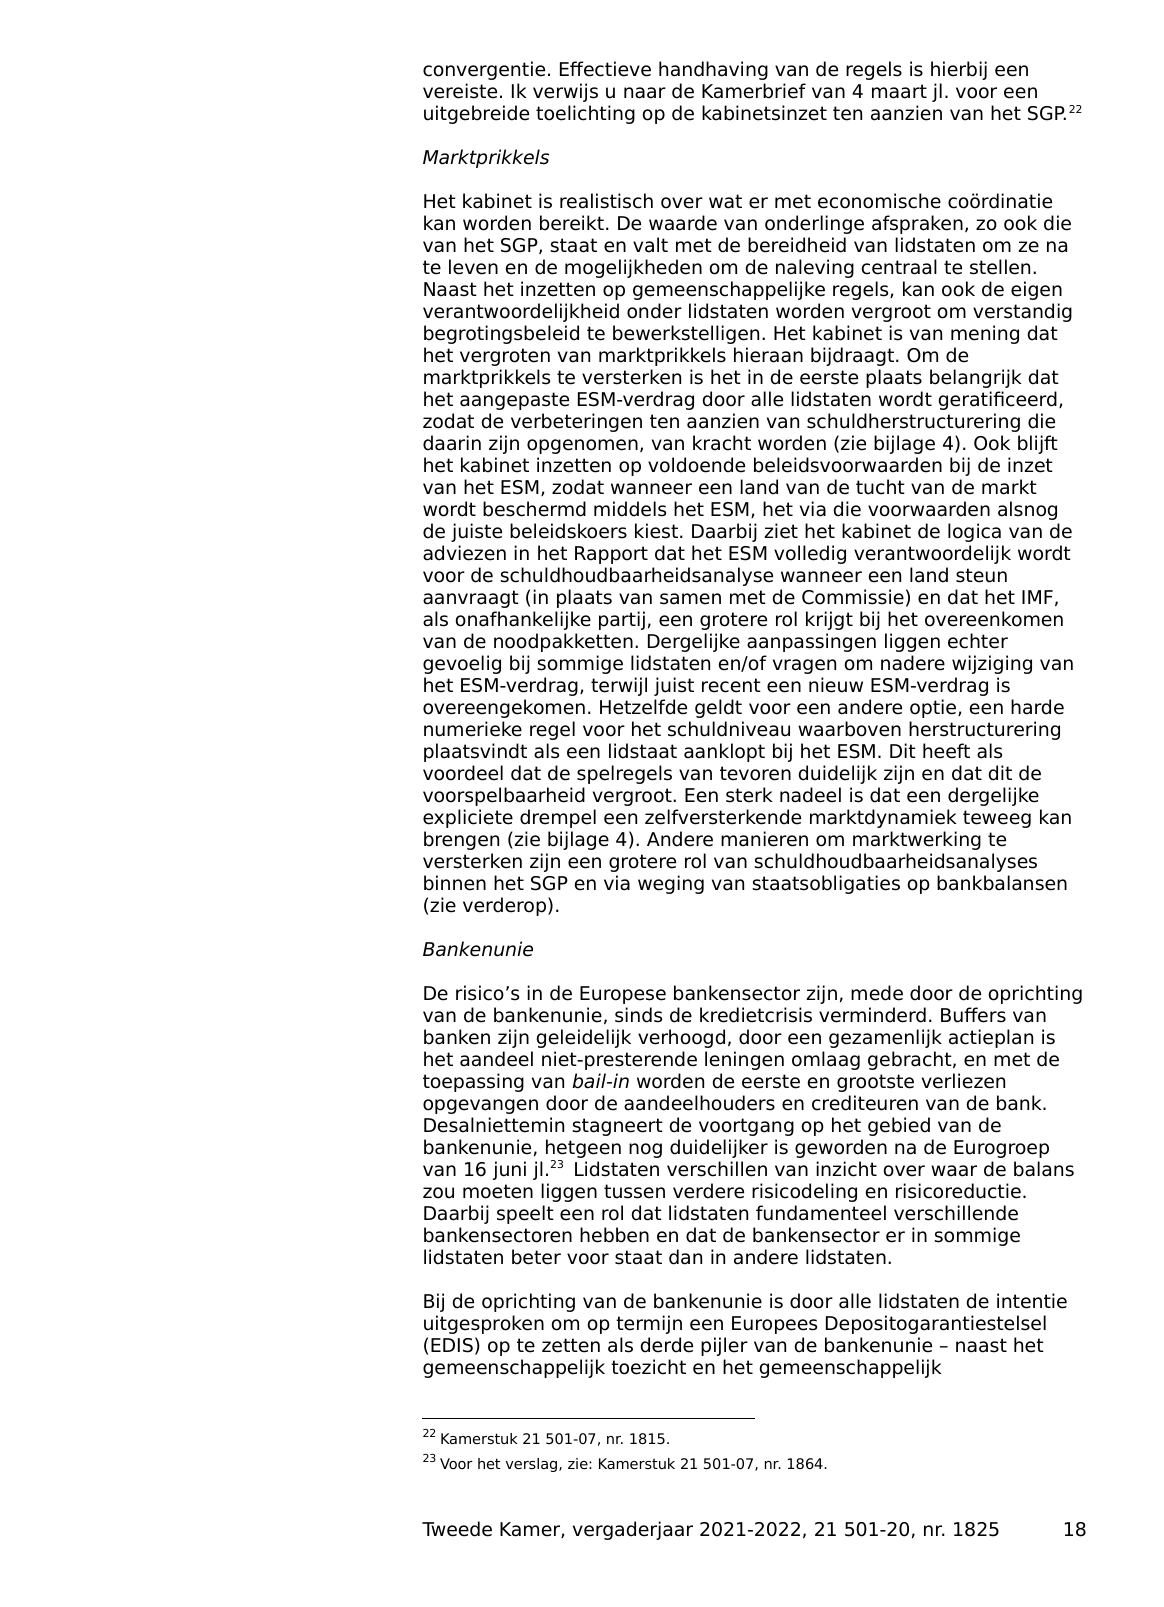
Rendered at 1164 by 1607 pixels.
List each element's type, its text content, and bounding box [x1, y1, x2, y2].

text Voor het verslag, zie: Kamerstuk 21 501-07, nr. 1864. [422, 1452, 1087, 1474]
subtitle Marktprikkels [422, 147, 1087, 169]
text convergentie. Effectieve handhaving van de regels is hierbij een vereiste. Ik verwijs u naar de Kamerbrief van 4 maart jl. voor een uitgebreide toelichting op de kabinetsinzet ten aanzien van het SGP. [422, 59, 1087, 125]
text Bij de oprichting van de bankenunie is door alle lidstaten de intentie uitgesproken om op termijn een Europees Depositogarantiestelsel (EDIS) op te zetten als derde pijler van de bankenunie – naast het gemeenschappelijk toezicht en het gemeenschappelijk [422, 1291, 1087, 1379]
subtitle Bankenunie [422, 939, 1087, 961]
text Kamerstuk 21 501-07, nr. 1815. [422, 1427, 1087, 1449]
text De risico’s in de Europese bankensector zijn, mede door de oprichting van de bankenunie, sinds de kredietcrisis verminderd. Buffers van banken zijn geleidelijk verhoogd, door een gezamenlijk actieplan is het aandeel niet-presterende leningen omlaag gebracht, en met de toepassing van bail-in worden de eerste en grootste verliezen opgevangen door de aandeelhouders en crediteuren van de bank. Desalniettemin stagneert de voortgang op het gebied van de bankenunie, hetgeen nog duidelijker is geworden na de Eurogroep van 16 juni jl. Lidstaten verschillen van inzicht over waar de balans zou moeten liggen tussen verdere risicodeling en risicoreductie. Daarbij speelt een rol dat lidstaten fundamenteel verschillende bankensectoren hebben en dat de bankensector er in sommige lidstaten beter voor staat dan in andere lidstaten. [422, 983, 1087, 1269]
text Het kabinet is realistisch over wat er met economische coördinatie kan worden bereikt. De waarde van onderlinge afspraken, zo ook die van het SGP, staat en valt met de bereidheid van lidstaten om ze na te leven en de mogelijkheden om de naleving centraal te stellen. Naast het inzetten op gemeenschappelijke regels, kan ook de eigen verantwoordelijkheid onder lidstaten worden vergroot om verstandig begrotingsbeleid te bewerkstelligen. Het kabinet is van mening dat het vergroten van marktprikkels hieraan bijdraagt. Om de marktprikkels te versterken is het in de eerste plaats belangrijk dat het aangepaste ESM-verdrag door alle lidstaten wordt geratificeerd, zodat de verbeteringen ten aanzien van schuldherstructurering die daarin zijn opgenomen, van kracht worden (zie bijlage 4). Ook blijft het kabinet inzetten op voldoende beleidsvoorwaarden bij de inzet van het ESM, zodat wanneer een land van de tucht van de markt wordt beschermd middels het ESM, het via die voorwaarden alsnog de juiste beleidskoers kiest. Daarbij ziet het kabinet de logica van de adviezen in het Rapport dat het ESM volledig verantwoordelijk wordt voor de schuldhoudbaarheidsanalyse wanneer een land steun aanvraagt (in plaats van samen met de Commissie) en dat het IMF, als onafhankelijke partij, een grotere rol krijgt bij het overeenkomen van de noodpakketten. Dergelijke aanpassingen liggen echter gevoelig bij sommige lidstaten en/of vragen om nadere wijziging van het ESM-verdrag, terwijl juist recent een nieuw ESM-verdrag is overeengekomen. Hetzelfde geldt voor een andere optie, een harde numerieke regel voor het schuldniveau waarboven herstructurering plaatsvindt als een lidstaat aanklopt bij het ESM. Dit heeft als voordeel dat de spelregels van tevoren duidelijk zijn en dat dit de voorspelbaarheid vergroot. Een sterk nadeel is dat een dergelijke expliciete drempel een zelfversterkende marktdynamiek teweeg kan brengen (zie bijlage 4). Andere manieren om marktwerking te versterken zijn een grotere rol van schuldhoudbaarheidsanalyses binnen het SGP en via weging van staatsobligaties op bankbalansen (zie verderop). [422, 191, 1087, 917]
